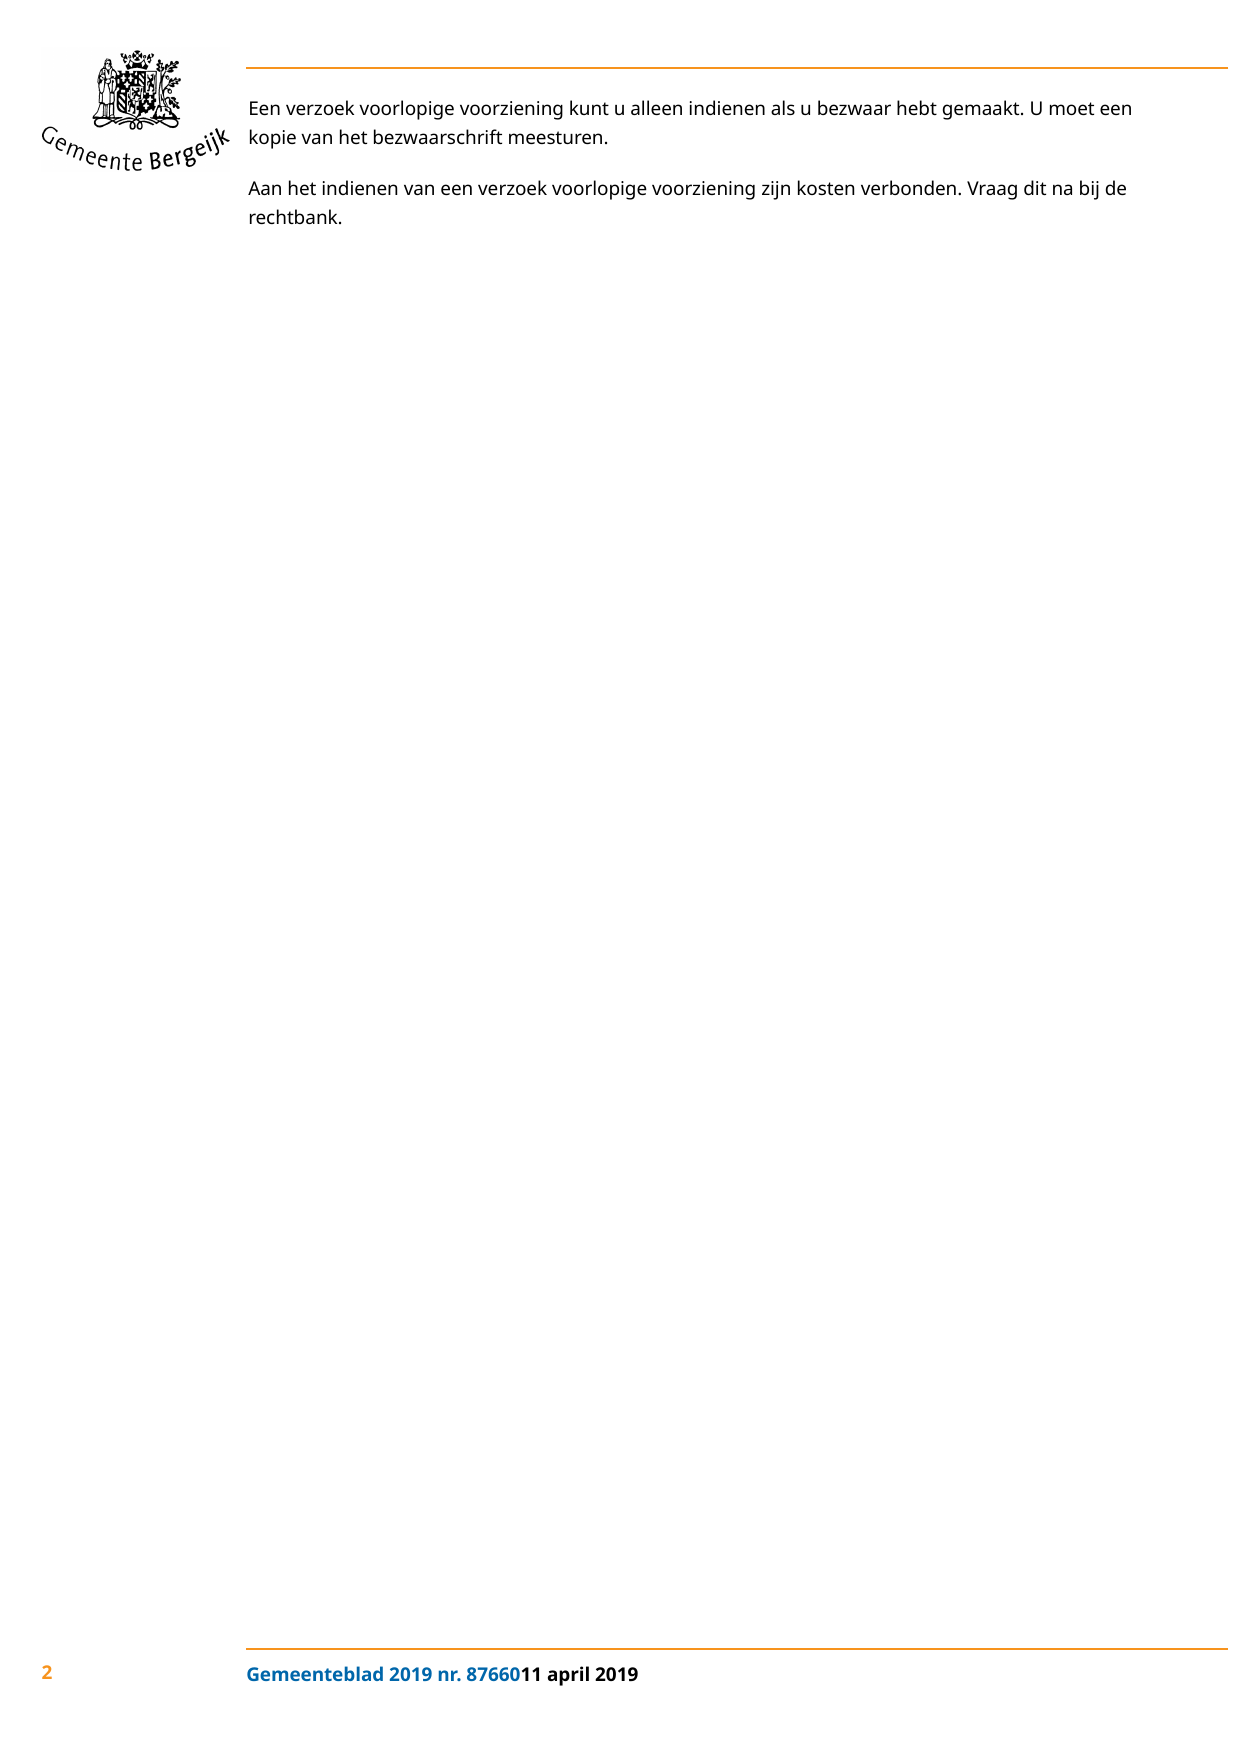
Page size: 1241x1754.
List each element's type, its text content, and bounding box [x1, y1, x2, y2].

text Een verzoek voorlopige voorziening kunt u alleen indienen als u bezwaar hebt gemaakt. U moet een kopie van het bezwaarschrift meesturen. [248, 95, 1152, 150]
picture [41, 47, 231, 172]
text Aan het indienen van een verzoek voorlopige voorziening zijn kosten verbonden. Vraag dit na bij de rechtbank. [248, 175, 1152, 230]
